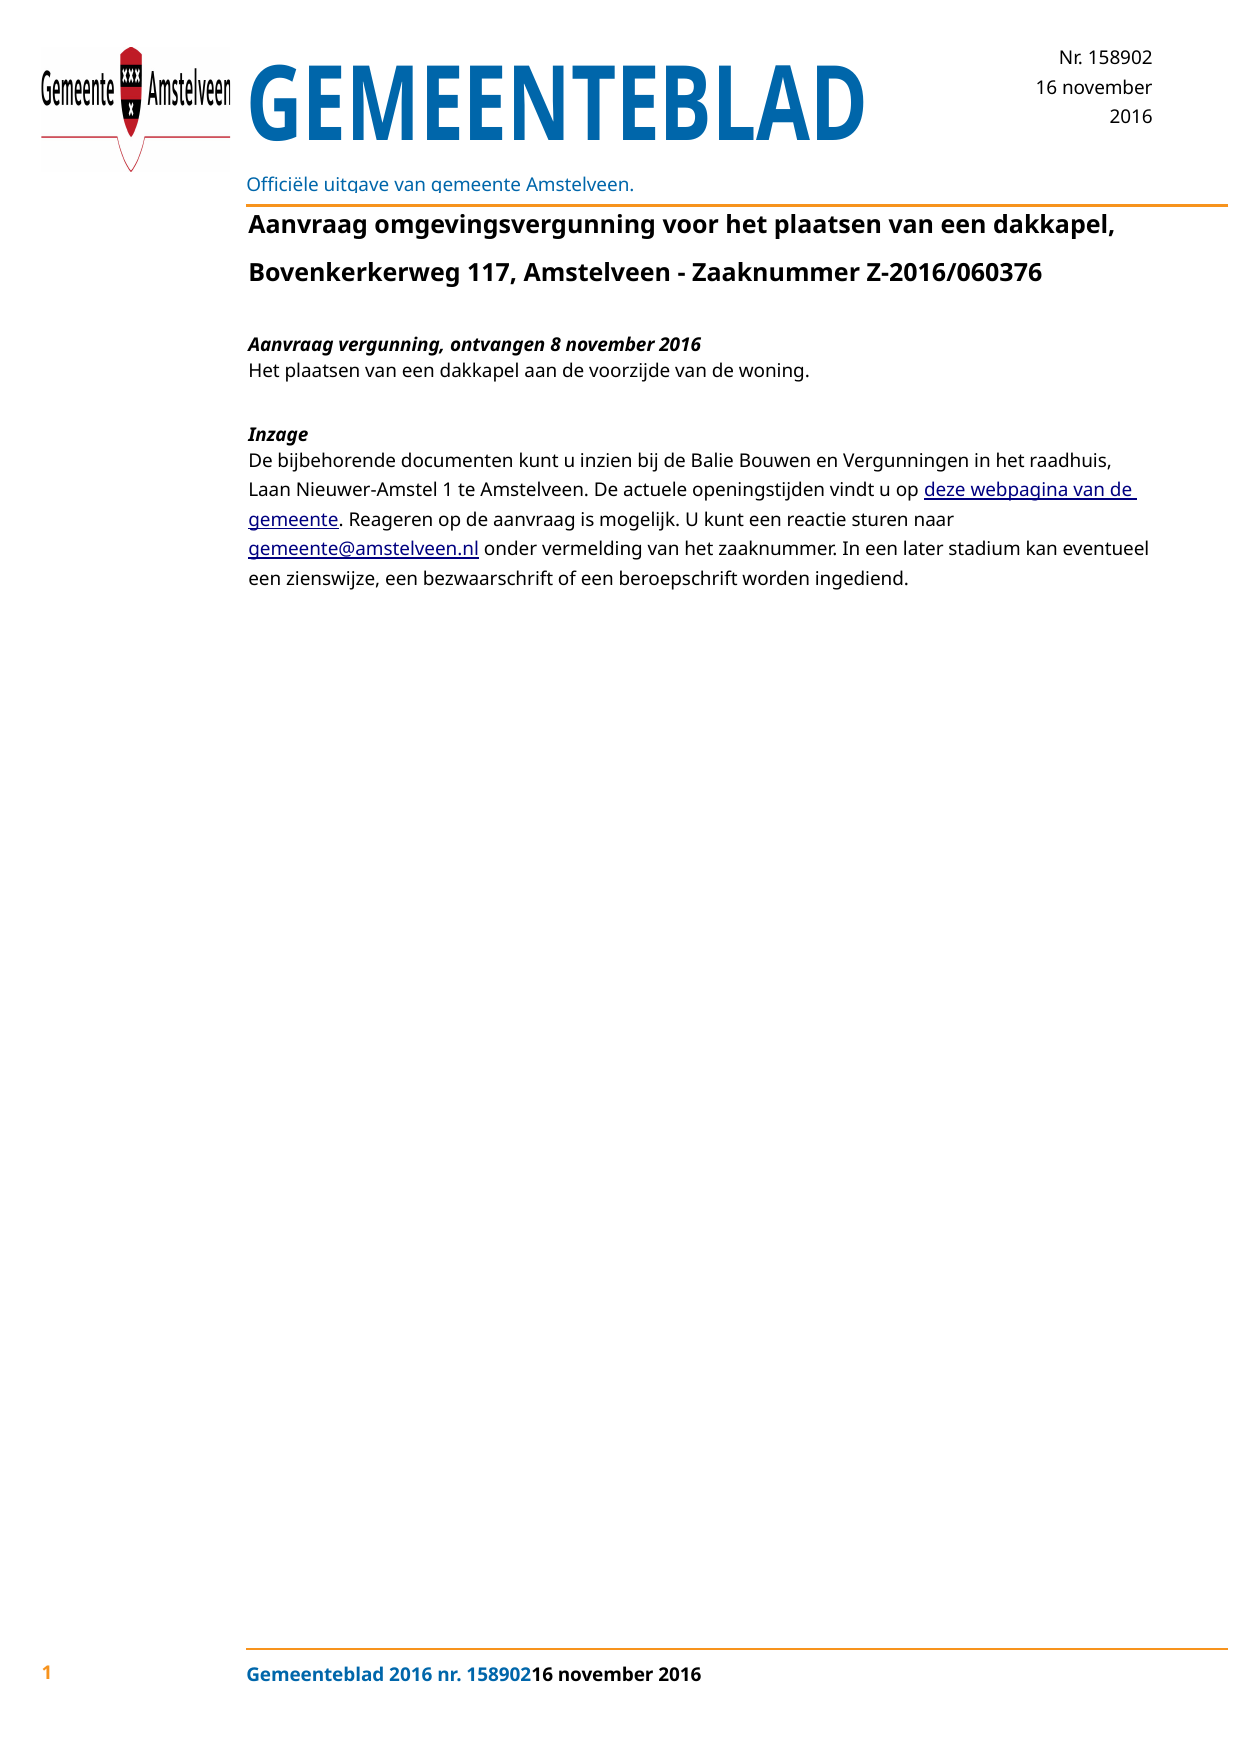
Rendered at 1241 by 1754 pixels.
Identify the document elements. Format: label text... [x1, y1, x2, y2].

text De bijbehorende documenten kunt u inzien bij de Balie Bouwen en Vergunningen in het raadhuis, Laan Nieuwer-Amstel 1 te Amstelveen. De actuele openingstijden vindt u op deze webpagina van de gemeente. Reageren op de aanvraag is mogelijk. U kunt een reactie sturen naar gemeente@amstelveen.nl onder vermelding van het zaaknummer. In een later stadium kan eventueel een zienswijze, een bezwaarschrift of een beroepschrift worden ingediend. [248, 447, 1152, 591]
text Het plaatsen van een dakkapel aan de voorzijde van de woning. [248, 357, 1152, 383]
picture [41, 47, 231, 172]
text Aanvraag vergunning, ontvangen 8 november 2016 [248, 331, 1152, 357]
text Aanvraag omgevingsvergunning voor het plaatsen van een dakkapel, Bovenkerkerweg 117, Amstelveen - Zaaknummer Z-2016/060376 [248, 207, 1152, 288]
text Inzage [248, 421, 1152, 447]
